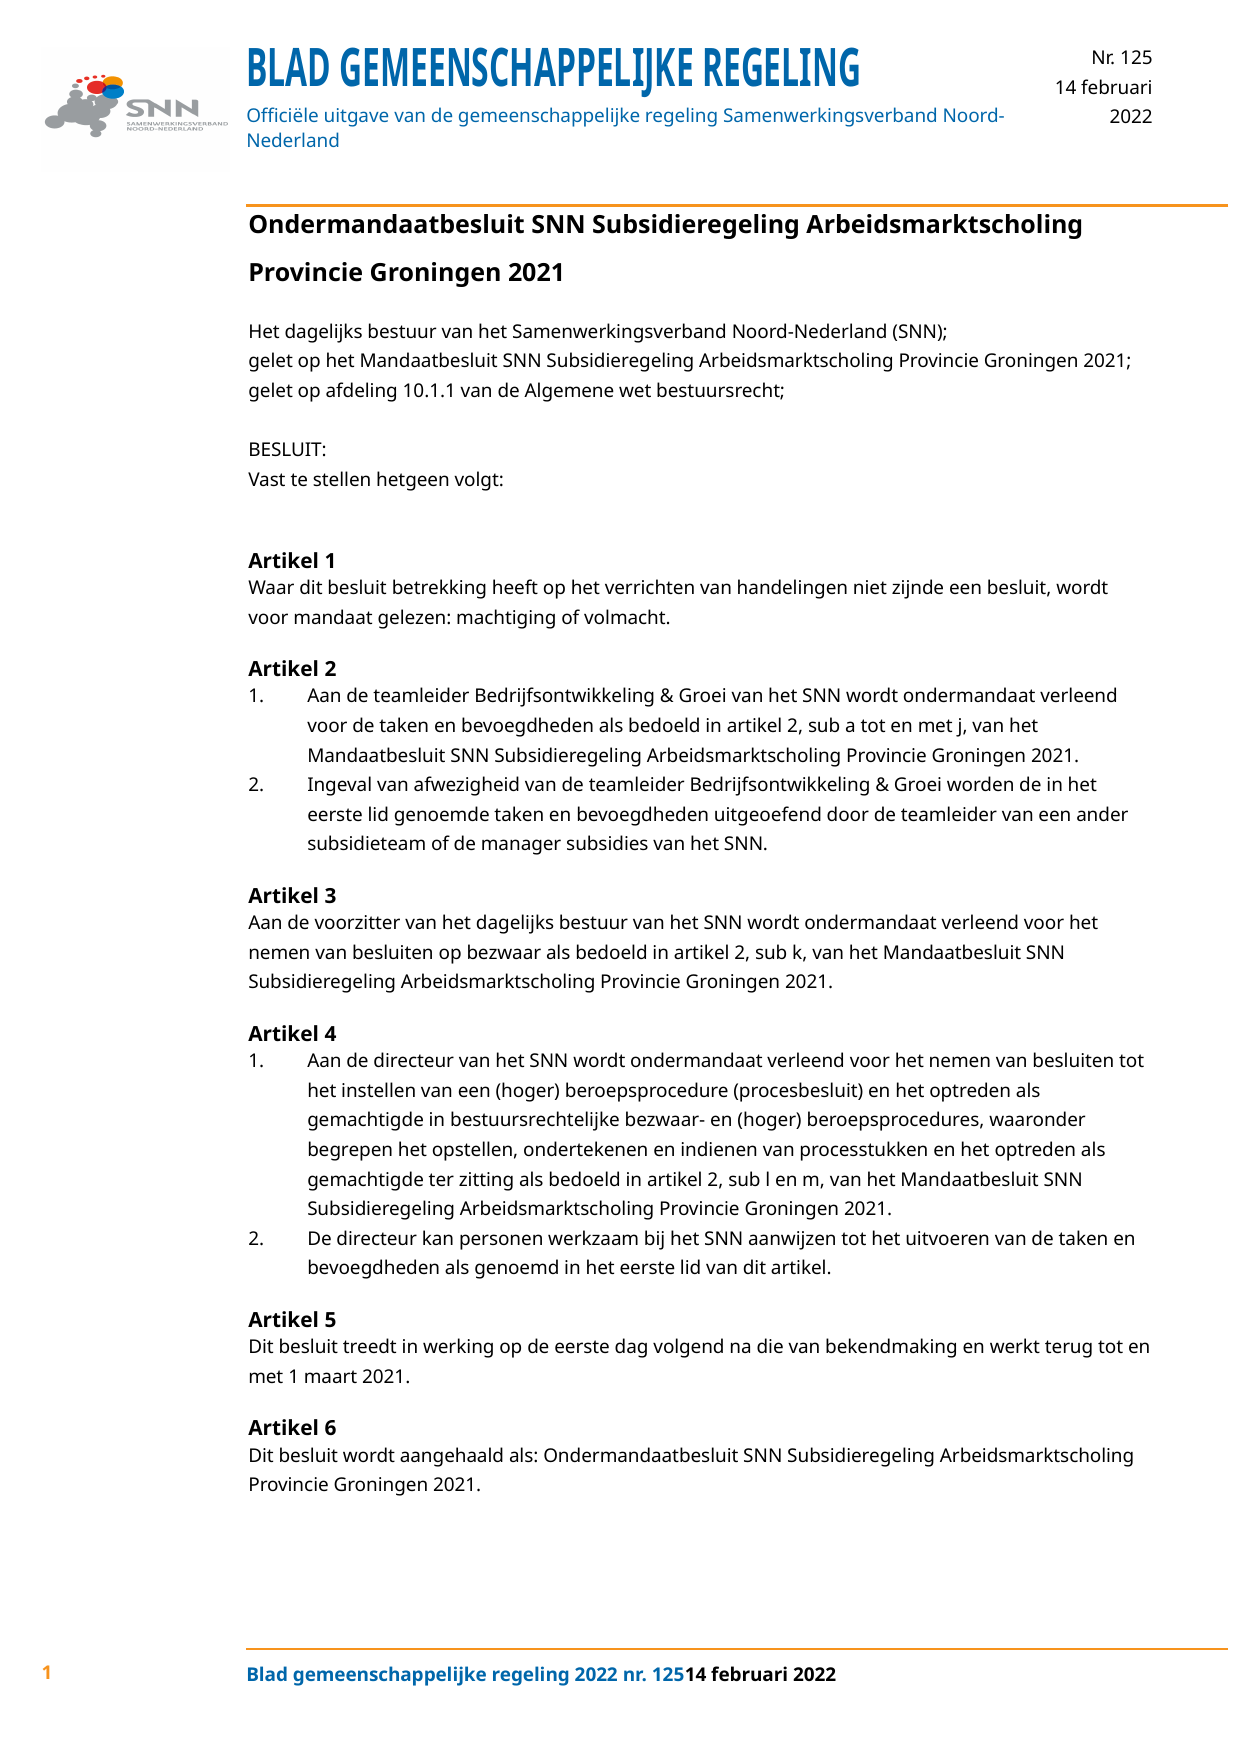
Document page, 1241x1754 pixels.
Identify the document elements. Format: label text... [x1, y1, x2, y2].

text gelet op het Mandaatbesluit SNN Subsidieregeling Arbeidsmarktscholing Provincie Groningen 2021; [248, 347, 1152, 373]
text BESLUIT: [248, 436, 1152, 462]
text Aan de voorzitter van het dagelijks bestuur van het SNN wordt ondermandaat verleend voor het nemen van besluiten op bezwaar als bedoeld in artikel 2, sub k, van het Mandaatbesluit SNN Subsidieregeling Arbeidsmarktscholing Provincie Groningen 2021. [248, 909, 1152, 994]
list De directeur kan personen werkzaam bij het SNN aanwijzen tot het uitvoeren van de taken en bevoegdheden als genoemd in het eerste lid van dit artikel. [248, 1225, 1152, 1280]
list Aan de teamleider Bedrijfsontwikkeling & Groei van het SNN wordt ondermandaat verleend voor de taken en bevoegdheden als bedoeld in artikel 2, sub a tot en met j, van het Mandaatbesluit SNN Subsidieregeling Arbeidsmarktscholing Provincie Groningen 2021. [248, 683, 1152, 768]
text Artikel 1 [248, 546, 1152, 574]
picture [41, 47, 231, 172]
text Artikel 3 [248, 881, 1152, 909]
text Artikel 6 [248, 1413, 1152, 1442]
text Dit besluit wordt aangehaald als: Ondermandaatbesluit SNN Subsidieregeling Arbeidsmarktscholing Provincie Groningen 2021. [248, 1442, 1152, 1497]
list Ingeval van afwezigheid van de teamleider Bedrijfsontwikkeling & Groei worden de in het eerste lid genoemde taken en bevoegdheden uitgeoefend door de teamleider van een ander subsidieteam of de manager subsidies van het SNN. [248, 771, 1152, 856]
text Artikel 4 [248, 1019, 1152, 1047]
text Dit besluit treedt in werking op de eerste dag volgend na die van bekendmaking en werkt terug tot en met 1 maart 2021. [248, 1333, 1152, 1389]
text Vast te stellen hetgeen volgt: [248, 466, 1152, 492]
text Artikel 5 [248, 1305, 1152, 1333]
text Het dagelijks bestuur van het Samenwerkingsverband Noord-Nederland (SNN); [248, 318, 1152, 344]
text Ondermandaatbesluit SNN Subsidieregeling Arbeidsmarktscholing Provincie Groningen 2021 [248, 207, 1152, 288]
list Aan de directeur van het SNN wordt ondermandaat verleend voor het nemen van besluiten tot het instellen van een (hoger) beroepsprocedure (procesbesluit) en het optreden als gemachtigde in bestuursrechtelijke bezwaar- en (hoger) beroepsprocedures, waaronder begrepen het opstellen, ondertekenen en indienen van processtukken en het optreden als gemachtigde ter zitting als bedoeld in artikel 2, sub l en m, van het Mandaatbesluit SNN Subsidieregeling Arbeidsmarktscholing Provincie Groningen 2021. [248, 1047, 1152, 1221]
text Artikel 2 [248, 654, 1152, 683]
text gelet op afdeling 10.1.1 van de Algemene wet bestuursrecht; [248, 377, 1152, 403]
text Waar dit besluit betrekking heeft op het verrichten van handelingen niet zijnde een besluit, wordt voor mandaat gelezen: machtiging of volmacht. [248, 574, 1152, 629]
